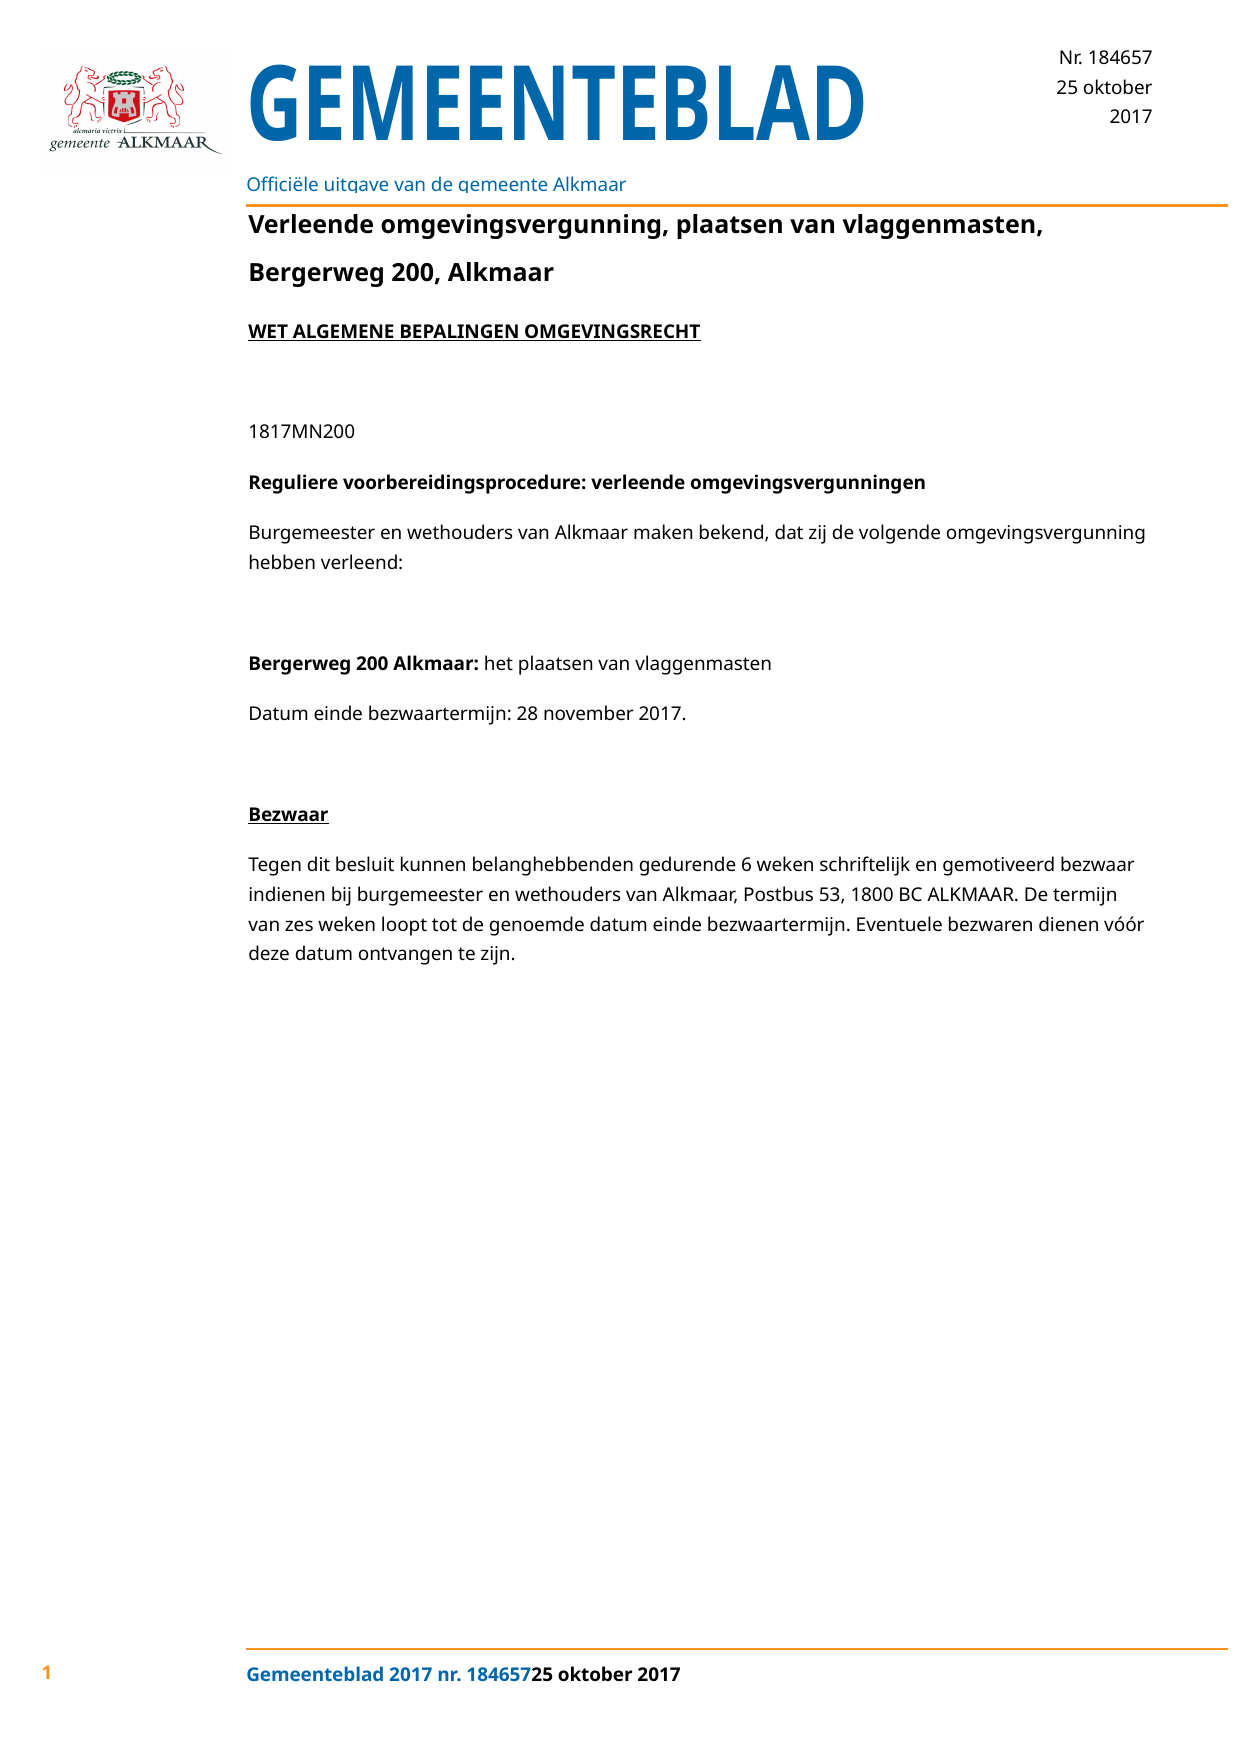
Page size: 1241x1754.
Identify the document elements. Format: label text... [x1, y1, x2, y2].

text WET ALGEMENE BEPALINGEN OMGEVINGSRECHT [248, 318, 1152, 344]
text Verleende omgevingsvergunning, plaatsen van vlaggenmasten, Bergerweg 200, Alkmaar [248, 207, 1152, 288]
text Burgemeester en wethouders van Alkmaar maken bekend, dat zij de volgende omgevingsvergunning hebben verleend: [248, 519, 1152, 575]
text Bergerweg 200 Alkmaar: het plaatsen van vlaggenmasten [248, 650, 1152, 676]
text Reguliere voorbereidingsprocedure: verleende omgevingsvergunningen [248, 469, 1152, 495]
text Datum einde bezwaartermijn: 28 november 2017. [248, 700, 1152, 726]
text Bezwaar [248, 801, 1152, 827]
picture [41, 47, 231, 172]
text 1817MN200 [248, 419, 1152, 444]
text Tegen dit besluit kunnen belanghebbenden gedurende 6 weken schriftelijk en gemotiveerd bezwaar indienen bij burgemeester en wethouders van Alkmaar, Postbus 53, 1800 BC ALKMAAR. De termijn van zes weken loopt tot de genoemde datum einde bezwaartermijn. Eventuele bezwaren dienen vóór deze datum ontvangen te zijn. [248, 852, 1152, 966]
